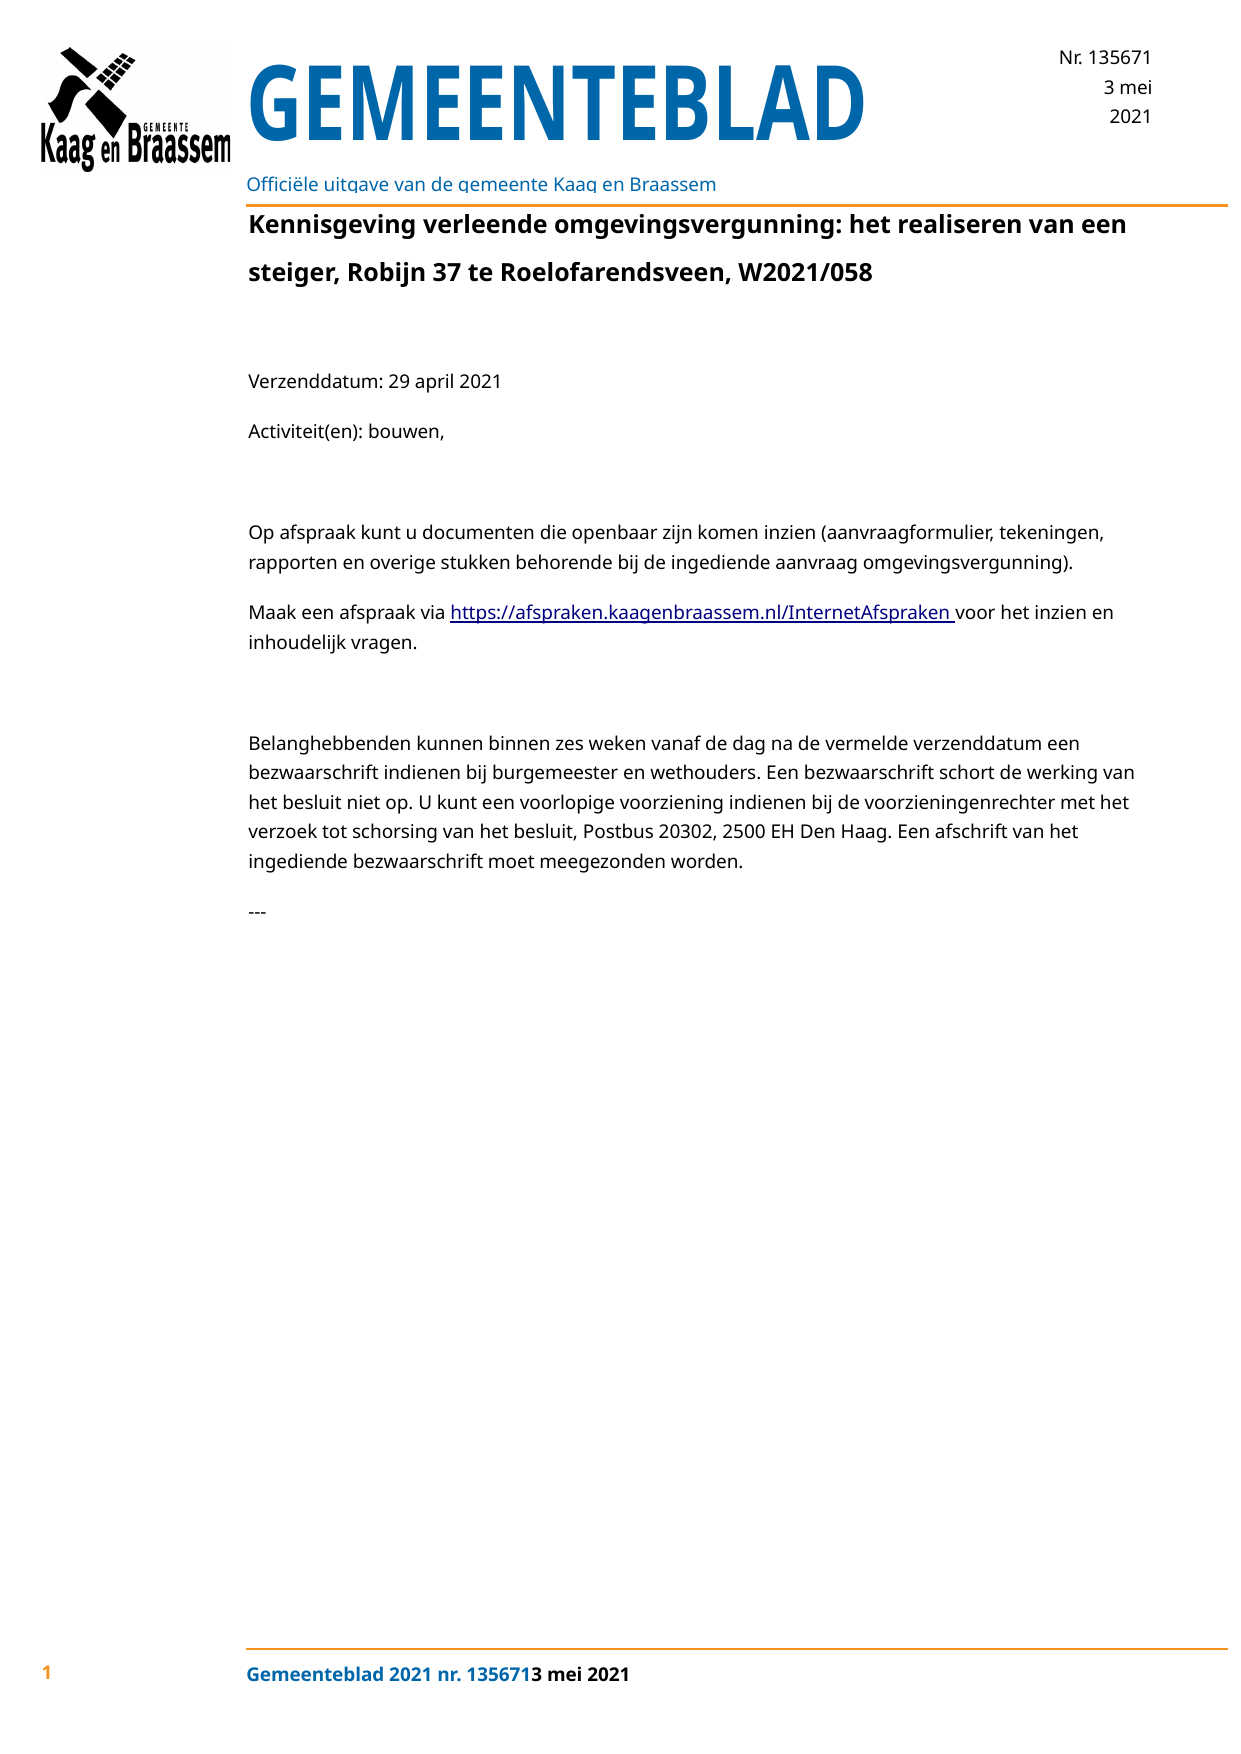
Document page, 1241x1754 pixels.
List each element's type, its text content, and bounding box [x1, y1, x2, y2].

text Kennisgeving verleende omgevingsvergunning: het realiseren van een steiger, Robijn 37 te Roelofarendsveen, W2021/058 [248, 207, 1152, 288]
text Op afspraak kunt u documenten die openbaar zijn komen inzien (aanvraagformulier, tekeningen, rapporten en overige stukken behorende bij de ingediende aanvraag omgevingsvergunning). [248, 519, 1152, 575]
picture [41, 47, 231, 172]
text Belanghebbenden kunnen binnen zes weken vanaf de dag na de vermelde verzenddatum een bezwaarschrift indienen bij burgemeester en wethouders. Een bezwaarschrift schort de werking van het besluit niet op. U kunt een voorlopige voorziening indienen bij de voorzieningenrechter met het verzoek tot schorsing van het besluit, Postbus 20302, 2500 EH Den Haag. Een afschrift van het ingediende bezwaarschrift moet meegezonden worden. [248, 730, 1152, 874]
text Maak een afspraak via https://afspraken.kaagenbraassem.nl/InternetAfspraken voor het inzien en inhoudelijk vragen. [248, 599, 1152, 655]
text Verzenddatum: 29 april 2021 [248, 368, 1152, 394]
text Activiteit(en): bouwen, [248, 419, 1152, 444]
text --- [248, 899, 1152, 924]
